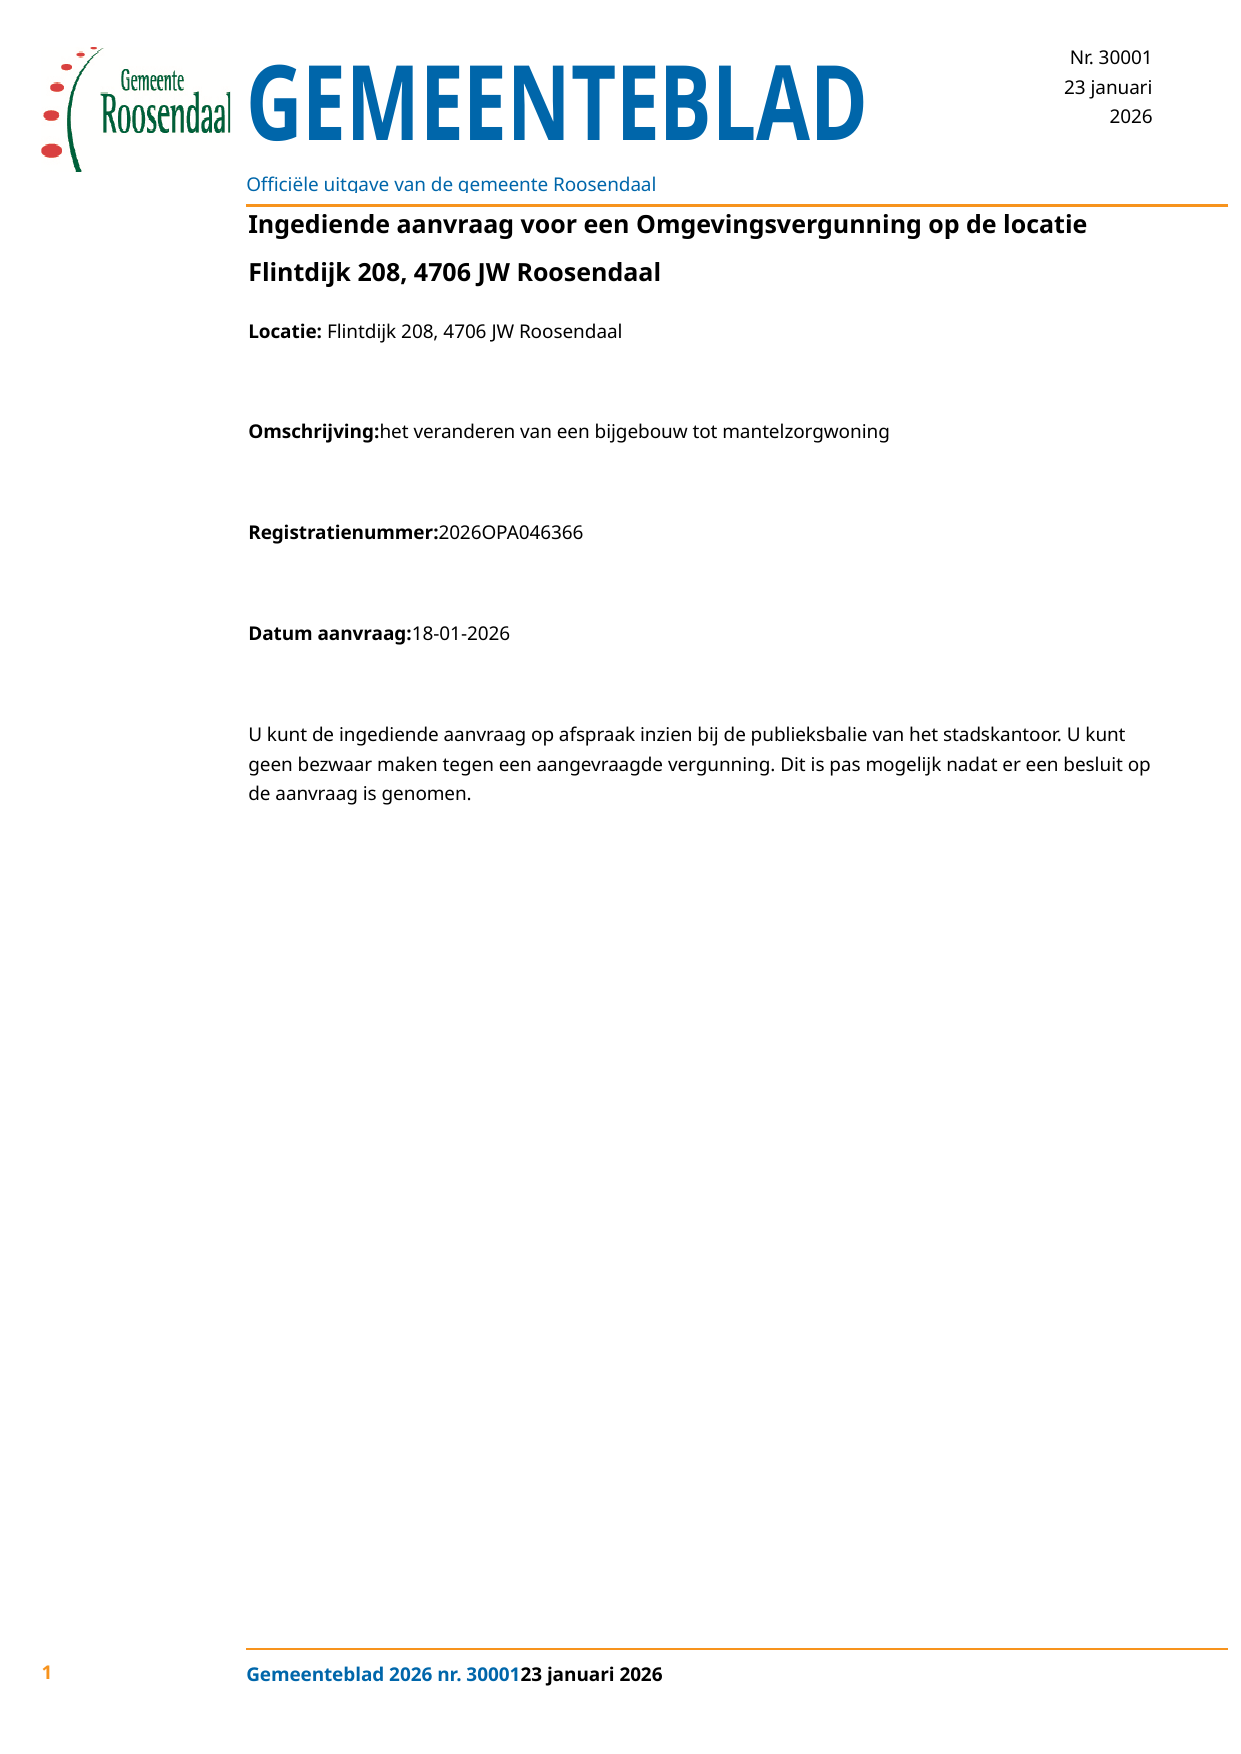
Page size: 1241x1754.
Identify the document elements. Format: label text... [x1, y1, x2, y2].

picture [41, 47, 231, 172]
text Omschrijving:het veranderen van een bijgebouw tot mantelzorgwoning [248, 419, 1152, 444]
text Registratienummer:2026OPA046366 [248, 519, 1152, 545]
text Locatie: Flintdijk 208, 4706 JW Roosendaal [248, 318, 1152, 344]
text Datum aanvraag:18-01-2026 [248, 620, 1152, 646]
text U kunt de ingediende aanvraag op afspraak inzien bij de publieksbalie van het stadskantoor. U kunt geen bezwaar maken tegen een aangevraagde vergunning. Dit is pas mogelijk nadat er een besluit op de aanvraag is genomen. [248, 721, 1152, 806]
text Ingediende aanvraag voor een Omgevingsvergunning op de locatie Flintdijk 208, 4706 JW Roosendaal [248, 207, 1152, 288]
